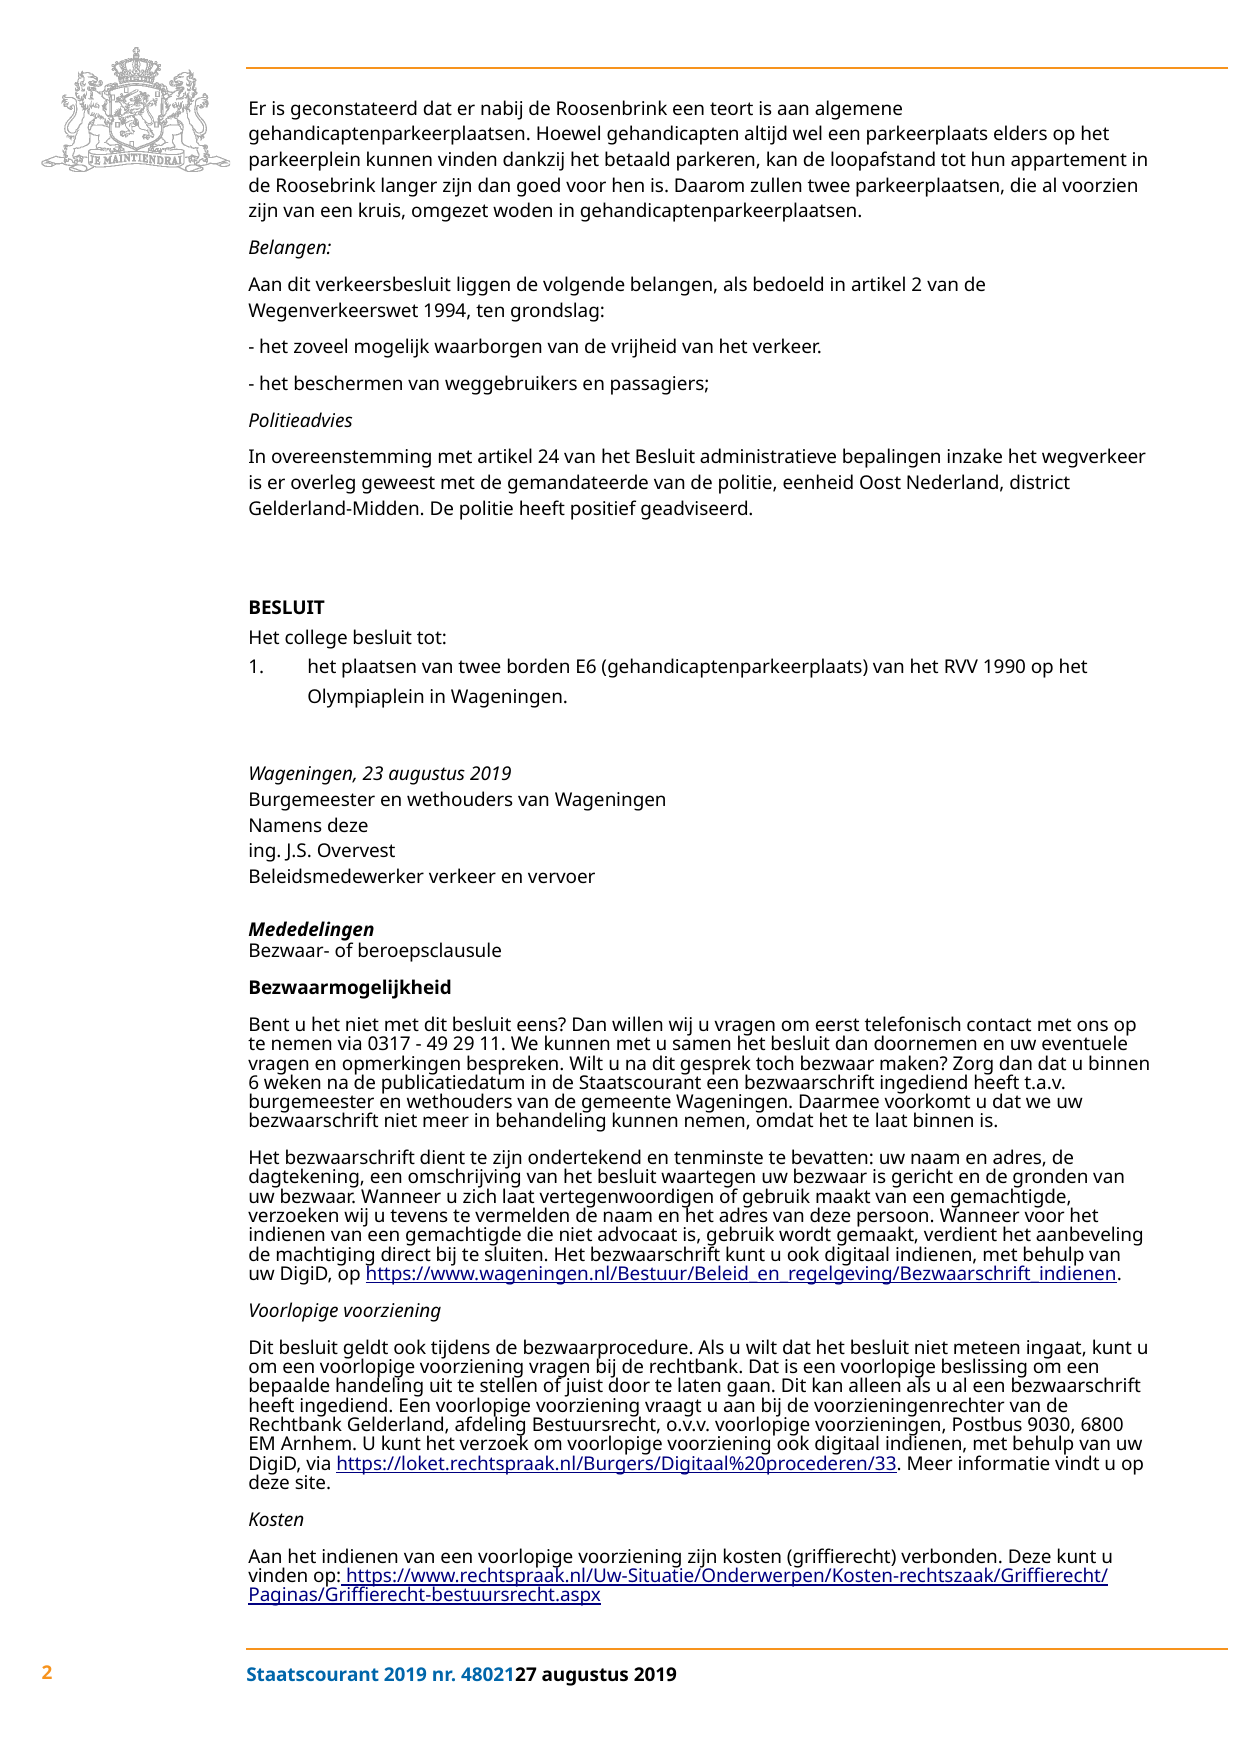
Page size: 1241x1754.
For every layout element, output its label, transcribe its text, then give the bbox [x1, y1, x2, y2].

text Bent u het niet met dit besluit eens? Dan willen wij u vragen om eerst telefonisch contact met ons op te nemen via 0317 - 49 29 11. We kunnen met u samen het besluit dan doornemen en uw eventuele vragen en opmerkingen bespreken. Wilt u na dit gesprek toch bezwaar maken? Zorg dan dat u binnen 6 weken na de publicatiedatum in de Staatscourant een bezwaarschrift ingediend heeft t.a.v. burgemeester en wethouders van de gemeente Wageningen. Daarmee voorkomt u dat we uw bezwaarschrift niet meer in behandeling kunnen nemen, omdat het te laat binnen is. [248, 1016, 1152, 1132]
text - het beschermen van weggebruikers en passagiers; [248, 370, 1152, 396]
text Het college besluit tot: [248, 624, 1152, 649]
text Voorlopige voorziening [248, 1302, 1152, 1321]
text ing. J.S. Overvest [248, 838, 1152, 863]
text Kosten [248, 1511, 1152, 1530]
picture [41, 47, 231, 172]
text Aan het indienen van een voorlopige voorziening zijn kosten (griffierecht) verbonden. Deze kunt u vinden op: https://www.rechtspraak.nl/Uw-Situatie/Onderwerpen/Kosten-rechtszaak/Griffierecht/Paginas/Griffierecht-bestuursrecht.aspx [248, 1548, 1152, 1606]
text BESLUIT [248, 594, 1152, 620]
text Bezwaarmogelijkheid [248, 979, 1152, 998]
text Burgemeester en wethouders van Wageningen [248, 786, 1152, 812]
text Bezwaar- of beroepsclausule [248, 942, 1152, 961]
text Namens deze [248, 812, 1152, 838]
text Aan dit verkeersbesluit liggen de volgende belangen, als bedoeld in artikel 2 van de Wegenverkeerswet 1994, ten grondslag: [248, 271, 1152, 322]
text In overeenstemming met artikel 24 van het Besluit administratieve bepalingen inzake het wegverkeer is er overleg geweest met de gemandateerde van de politie, eenheid Oost Nederland, district Gelderland-Midden. De politie heeft positief geadviseerd. [248, 443, 1152, 521]
text Politieadvies [248, 407, 1152, 432]
text Mededelingen [248, 916, 1152, 942]
list het plaatsen van twee borden E6 (gehandicaptenparkeerplaats) van het RVV 1990 op het Olympiaplein in Wageningen. [248, 653, 1152, 709]
text Wageningen, 23 augustus 2019 [248, 760, 1152, 786]
text Belangen: [248, 234, 1152, 260]
text Dit besluit geldt ook tijdens de bezwaarprocedure. Als u wilt dat het besluit niet meteen ingaat, kunt u om een voorlopige voorziening vragen bij de rechtbank. Dat is een voorlopige beslissing om een bepaalde handeling uit te stellen of juist door te laten gaan. Dit kan alleen als u al een bezwaarschrift heeft ingediend. Een voorlopige voorziening vraagt u aan bij de voorzieningenrechter van de Rechtbank Gelderland, afdeling Bestuursrecht, o.v.v. voorlopige voorzieningen, Postbus 9030, 6800 EM Arnhem. U kunt het verzoek om voorlopige voorziening ook digitaal indienen, met behulp van uw DigiD, via https://loket.rechtspraak.nl/Burgers/Digitaal%20procederen/33. Meer informatie vindt u op deze site. [248, 1339, 1152, 1493]
text Beleidsmedewerker verkeer en vervoer [248, 863, 1152, 889]
text Het bezwaarschrift dient te zijn ondertekend en tenminste te bevatten: uw naam en adres, de dagtekening, een omschrijving van het besluit waartegen uw bezwaar is gericht en de gronden van uw bezwaar. Wanneer u zich laat vertegenwoordigen of gebruik maakt van een gemachtigde, verzoeken wij u tevens te vermelden de naam en het adres van deze persoon. Wanneer voor het indienen van een gemachtigde die niet advocaat is, gebruik wordt gemaakt, verdient het aanbeveling de machtiging direct bij te sluiten. Het bezwaarschrift kunt u ook digitaal indienen, met behulp van uw DigiD, op https://www.wageningen.nl/Bestuur/Beleid_en_regelgeving/Bezwaarschrift_indienen. [248, 1149, 1152, 1284]
text - het zoveel mogelijk waarborgen van de vrijheid van het verkeer. [248, 333, 1152, 359]
text Er is geconstateerd dat er nabij de Roosenbrink een teort is aan algemene gehandicaptenparkeerplaatsen. Hoewel gehandicapten altijd wel een parkeerplaats elders op het parkeerplein kunnen vinden dankzij het betaald parkeren, kan de loopafstand tot hun appartement in de Roosebrink langer zijn dan goed voor hen is. Daarom zullen twee parkeerplaatsen, die al voorzien zijn van een kruis, omgezet woden in gehandicaptenparkeerplaatsen. [248, 95, 1152, 223]
